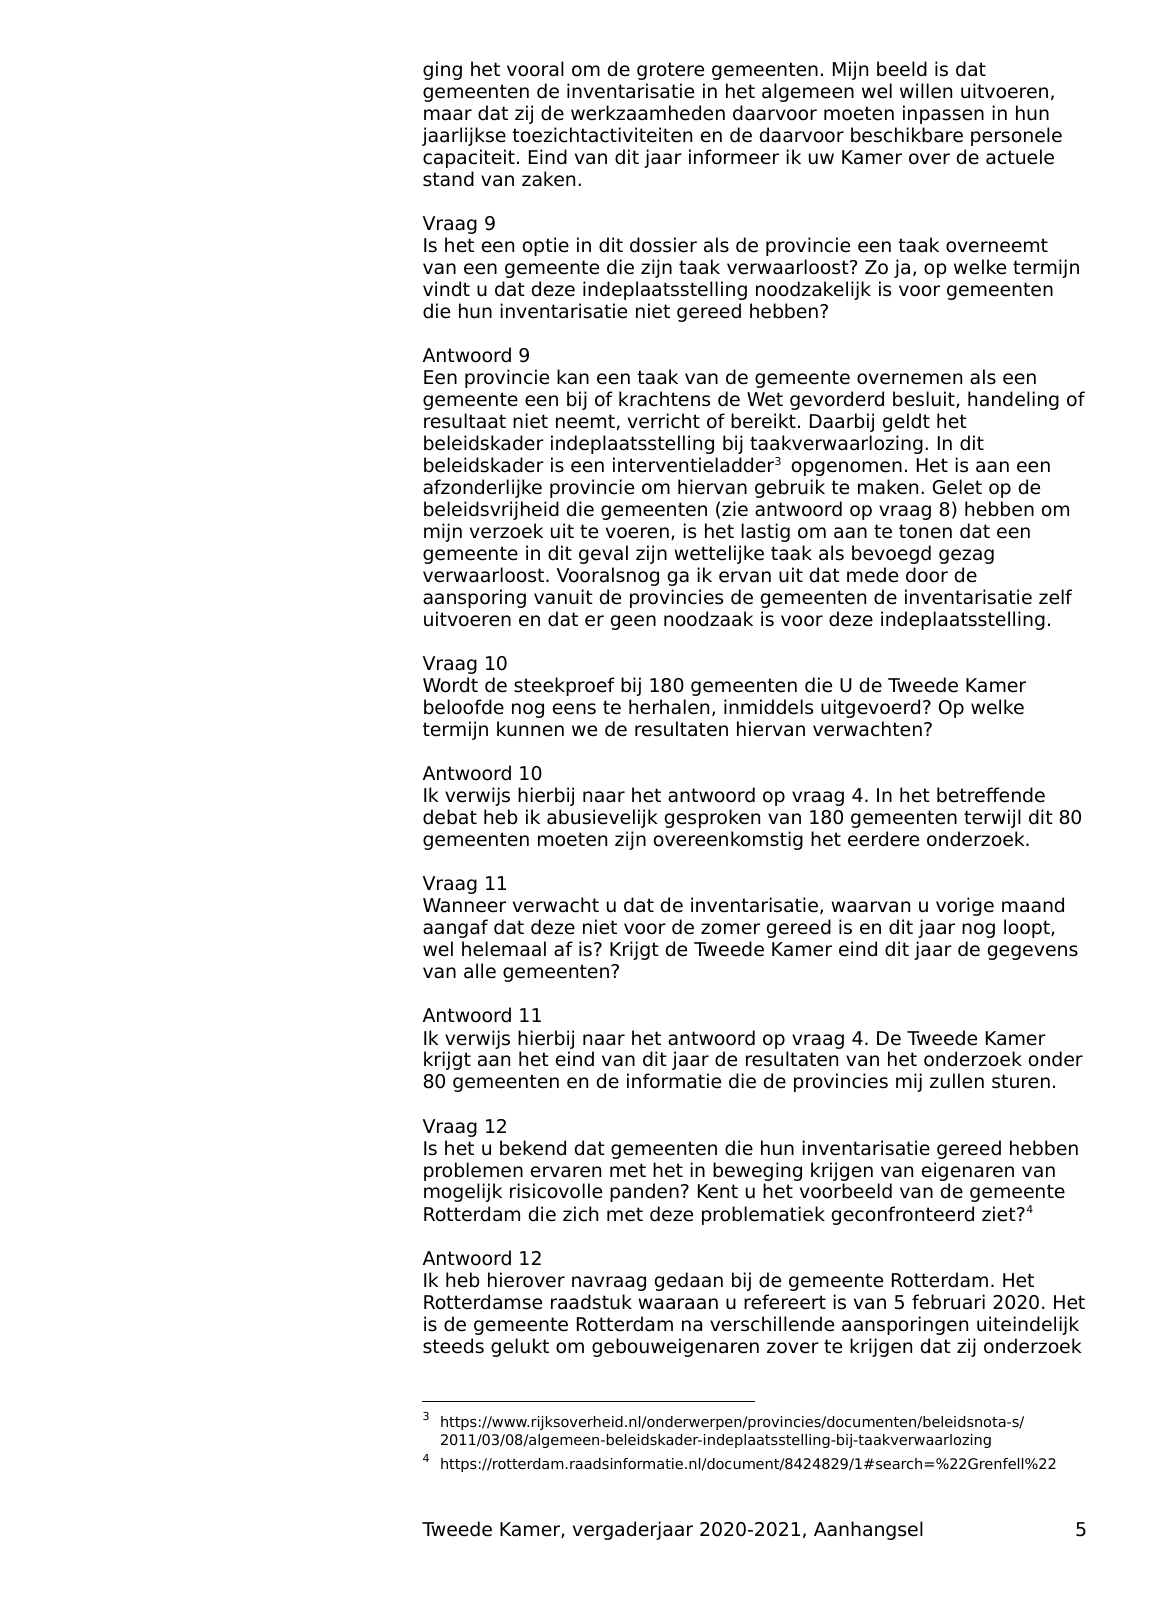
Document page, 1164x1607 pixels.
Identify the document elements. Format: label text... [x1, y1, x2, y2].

text Ik verwijs hierbij naar het antwoord op vraag 4. De Tweede Kamer krijgt aan het eind van dit jaar de resultaten van het onderzoek onder 80 gemeenten en de informatie die de provincies mij zullen sturen. [422, 1027, 1087, 1093]
text Ik verwijs hierbij naar het antwoord op vraag 4. In het betreffende debat heb ik abusievelijk gesproken van 180 gemeenten terwijl dit 80 gemeenten moeten zijn overeenkomstig het eerdere onderzoek. [422, 785, 1087, 851]
text ging het vooral om de grotere gemeenten. Mijn beeld is dat gemeenten de inventarisatie in het algemeen wel willen uitvoeren, maar dat zij de werkzaamheden daarvoor moeten inpassen in hun jaarlijkse toezichtactiviteiten en de daarvoor beschikbare personele capaciteit. Eind van dit jaar informeer ik uw Kamer over de actuele stand van zaken. [422, 59, 1087, 191]
text https://rotterdam.raadsinformatie.nl/document/8424829/1#search=%22Grenfell%22 [422, 1452, 1087, 1474]
text Is het u bekend dat gemeenten die hun inventarisatie gereed hebben problemen ervaren met het in beweging krijgen van eigenaren van mogelijk risicovolle panden? Kent u het voorbeeld van de gemeente Rotterdam die zich met deze problematiek geconfronteerd ziet? [422, 1137, 1087, 1225]
text Vraag 11 [422, 873, 1087, 895]
text https://www.rijksoverheid.nl/onderwerpen/provincies/documenten/beleidsnota-s/2011/03/08/algemeen-beleidskader-indeplaatsstelling-bij-taakverwaarlozing [422, 1410, 1087, 1449]
text Vraag 12 [422, 1116, 1087, 1137]
text Een provincie kan een taak van de gemeente overnemen als een gemeente een bij of krachtens de Wet gevorderd besluit, handeling of resultaat niet neemt, verricht of bereikt. Daarbij geldt het beleidskader indeplaatsstelling bij taakverwaarlozing. In dit beleidskader is een interventieladder opgenomen. Het is aan een afzonderlijke provincie om hiervan gebruik te maken. Gelet op de beleidsvrijheid die gemeenten (zie antwoord op vraag 8) hebben om mijn verzoek uit te voeren, is het lastig om aan te tonen dat een gemeente in dit geval zijn wettelijke taak als bevoegd gezag verwaarloost. Vooralsnog ga ik ervan uit dat mede door de aansporing vanuit de provincies de gemeenten de inventarisatie zelf uitvoeren en dat er geen noodzaak is voor deze indeplaatsstelling. [422, 367, 1087, 631]
text Wordt de steekproef bij 180 gemeenten die U de Tweede Kamer beloofde nog eens te herhalen, inmiddels uitgevoerd? Op welke termijn kunnen we de resultaten hiervan verwachten? [422, 675, 1087, 741]
text Vraag 10 [422, 653, 1087, 675]
text Antwoord 11 [422, 1005, 1087, 1027]
text Is het een optie in dit dossier als de provincie een taak overneemt van een gemeente die zijn taak verwaarloost? Zo ja, op welke termijn vindt u dat deze indeplaatsstelling noodzakelijk is voor gemeenten die hun inventarisatie niet gereed hebben? [422, 235, 1087, 323]
text Vraag 9 [422, 213, 1087, 235]
text Antwoord 10 [422, 763, 1087, 785]
text Antwoord 9 [422, 345, 1087, 367]
text Wanneer verwacht u dat de inventarisatie, waarvan u vorige maand aangaf dat deze niet voor de zomer gereed is en dit jaar nog loopt, wel helemaal af is? Krijgt de Tweede Kamer eind dit jaar de gegevens van alle gemeenten? [422, 895, 1087, 983]
text Antwoord 12 [422, 1248, 1087, 1269]
text Ik heb hierover navraag gedaan bij de gemeente Rotterdam. Het Rotterdamse raadstuk waaraan u refereert is van 5 februari 2020. Het is de gemeente Rotterdam na verschillende aansporingen uiteindelijk steeds gelukt om gebouweigenaren zover te krijgen dat zij onderzoek [422, 1269, 1087, 1357]
